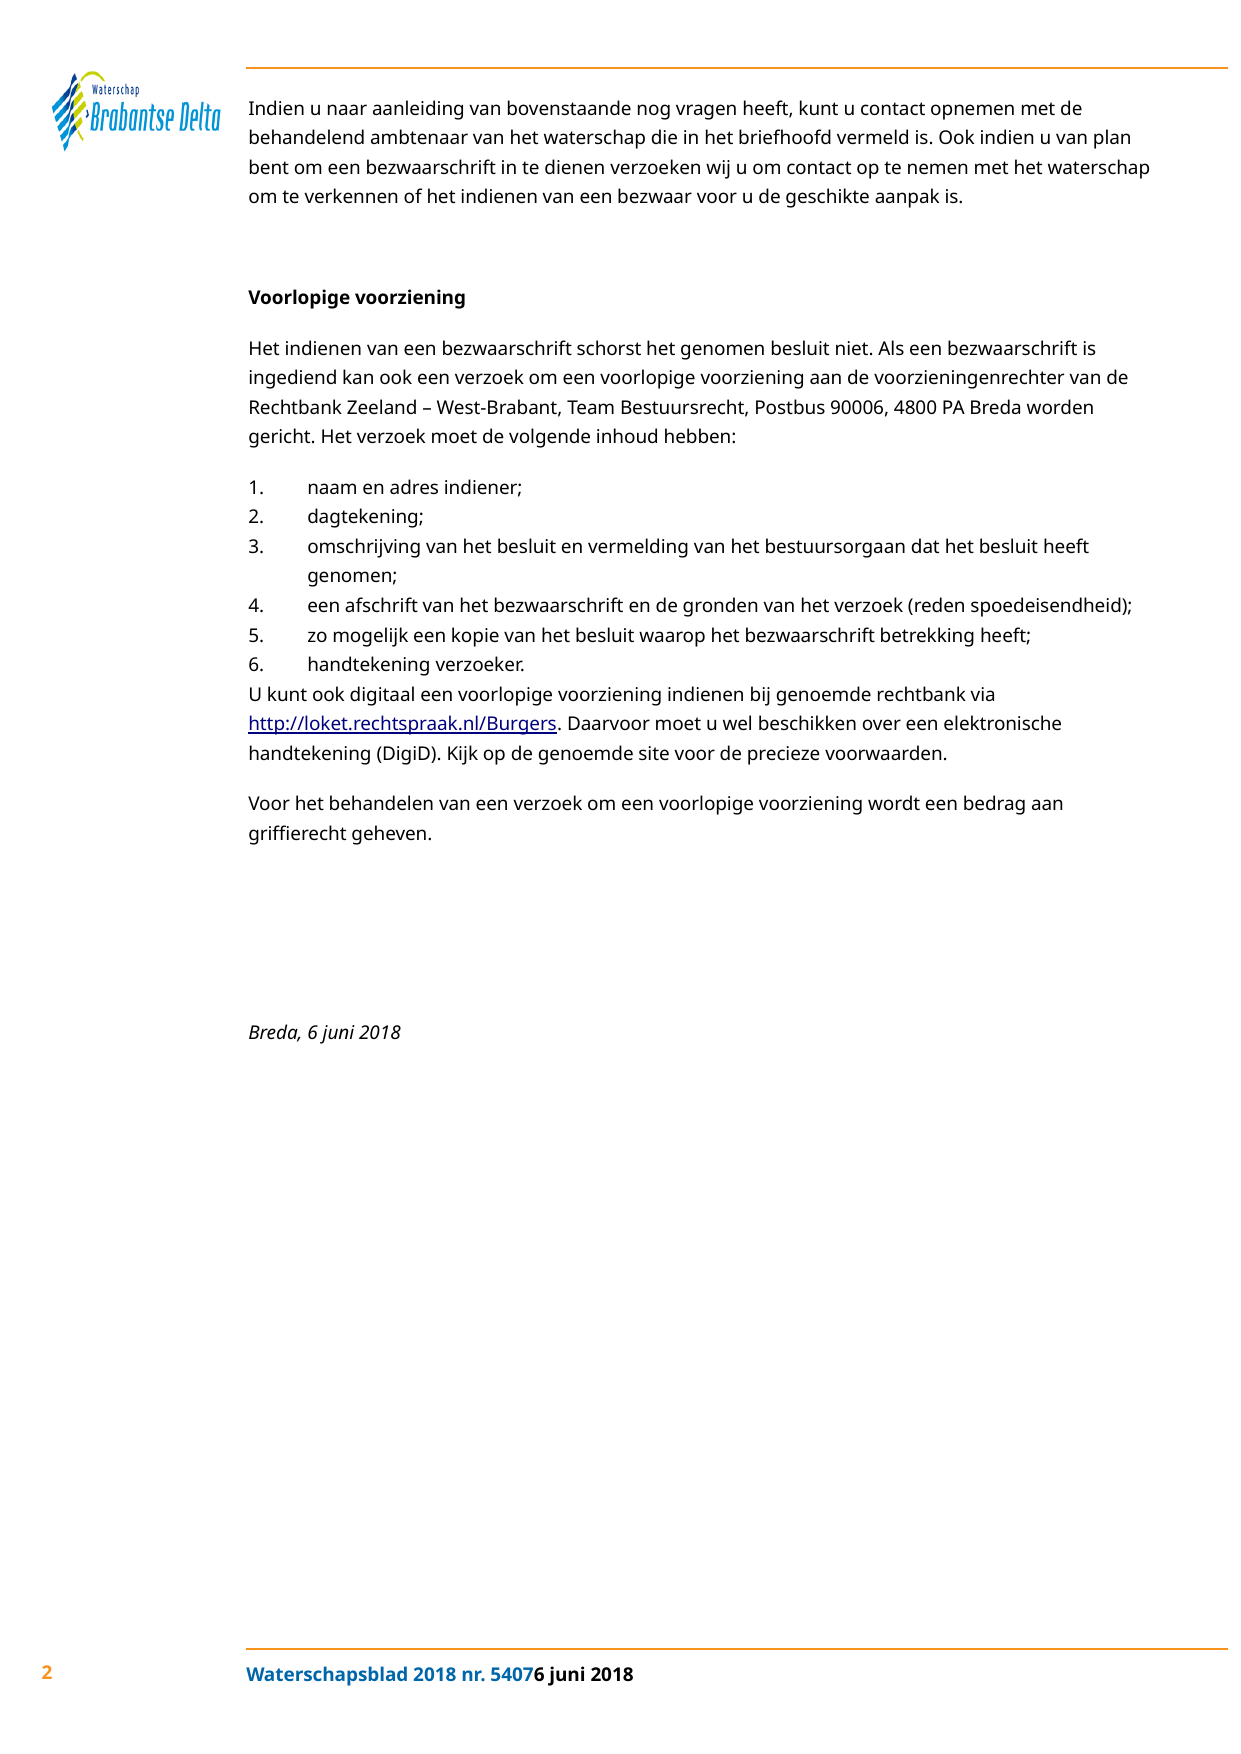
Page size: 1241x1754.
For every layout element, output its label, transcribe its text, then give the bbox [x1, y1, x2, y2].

text Voorlopige voorziening [248, 284, 1152, 310]
list naam en adres indiener; [248, 474, 1152, 500]
list omschrijving van het besluit en vermelding van het bestuursorgaan dat het besluit heeft genomen; [248, 533, 1152, 588]
text Voor het behandelen van een verzoek om een voorlopige voorziening wordt een bedrag aan griffierecht geheven. [248, 791, 1152, 846]
list dagtekening; [248, 503, 1152, 529]
text U kunt ook digitaal een voorlopige voorziening indienen bij genoemde rechtbank via http://loket.rechtspraak.nl/Burgers. Daarvoor moet u wel beschikken over een elektronische handtekening (DigiD). Kijk op de genoemde site voor de precieze voorwaarden. [248, 681, 1152, 766]
list een afschrift van het bezwaarschrift en de gronden van het verzoek (reden spoedeisendheid); [248, 592, 1152, 618]
text Het indienen van een bezwaarschrift schorst het genomen besluit niet. Als een bezwaarschrift is ingediend kan ook een verzoek om een voorlopige voorziening aan de voorzieningenrechter van de Rechtbank Zeeland – West-Brabant, Team Bestuursrecht, Postbus 90006, 4800 PA Breda worden gericht. Het verzoek moet de volgende inhoud hebben: [248, 335, 1152, 449]
list zo mogelijk een kopie van het besluit waarop het bezwaarschrift betrekking heeft; [248, 622, 1152, 648]
picture [41, 47, 231, 172]
text Breda, 6 juni 2018 [248, 1019, 1152, 1045]
text Indien u naar aanleiding van bovenstaande nog vragen heeft, kunt u contact opnemen met de behandelend ambtenaar van het waterschap die in het briefhoofd vermeld is. Ook indien u van plan bent om een bezwaarschrift in te dienen verzoeken wij u om contact op te nemen met het waterschap om te verkennen of het indienen van een bezwaar voor u de geschikte aanpak is. [248, 95, 1152, 209]
list handtekening verzoeker. [248, 651, 1152, 677]
